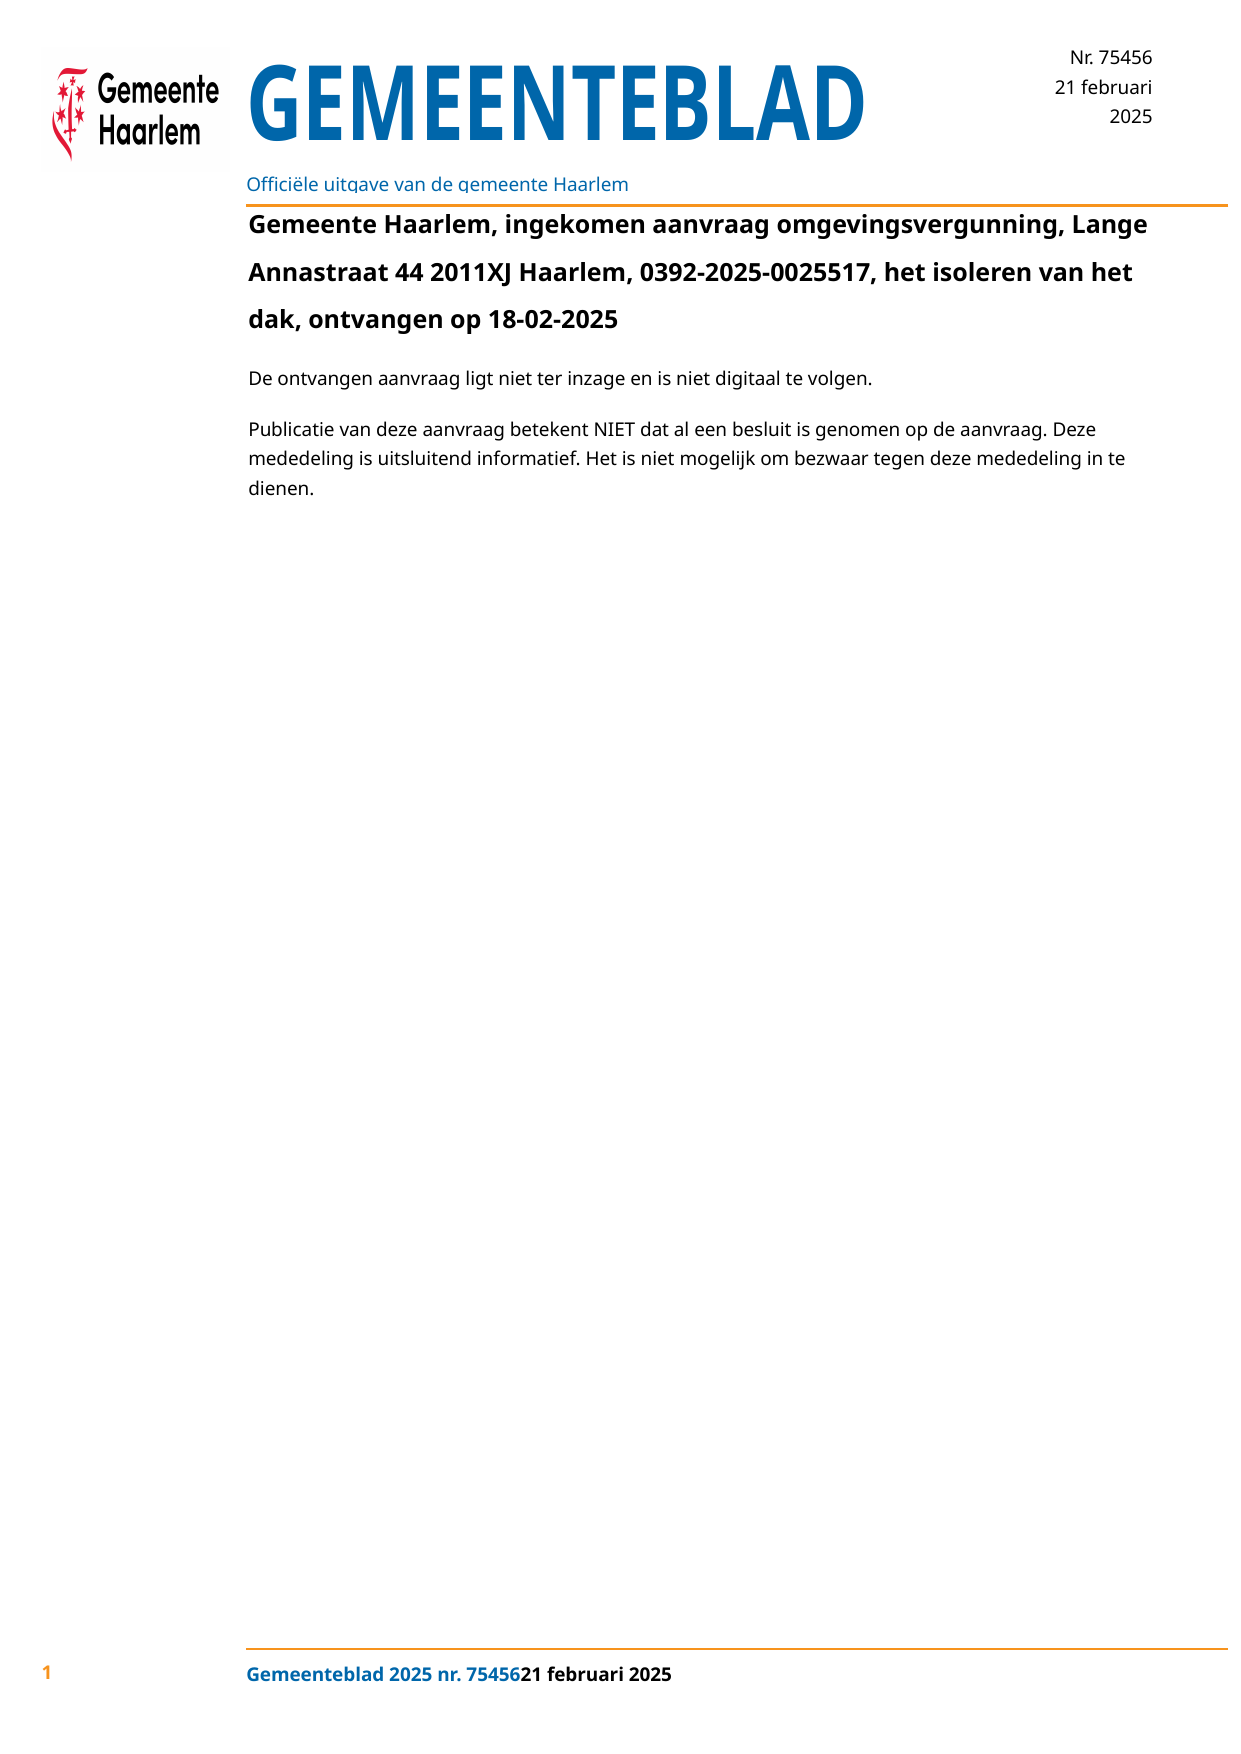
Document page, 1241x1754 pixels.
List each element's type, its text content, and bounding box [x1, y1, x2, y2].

text Publicatie van deze aanvraag betekent NIET dat al een besluit is genomen op de aanvraag. Deze mededeling is uitsluitend informatief. Het is niet mogelijk om bezwaar tegen deze mededeling in te dienen. [248, 416, 1152, 501]
picture [41, 47, 231, 172]
text De ontvangen aanvraag ligt niet ter inzage en is niet digitaal te volgen. [248, 366, 1152, 391]
text Gemeente Haarlem, ingekomen aanvraag omgevingsvergunning, Lange Annastraat 44 2011XJ Haarlem, 0392-2025-0025517, het isoleren van het dak, ontvangen op 18-02-2025 [248, 207, 1152, 336]
